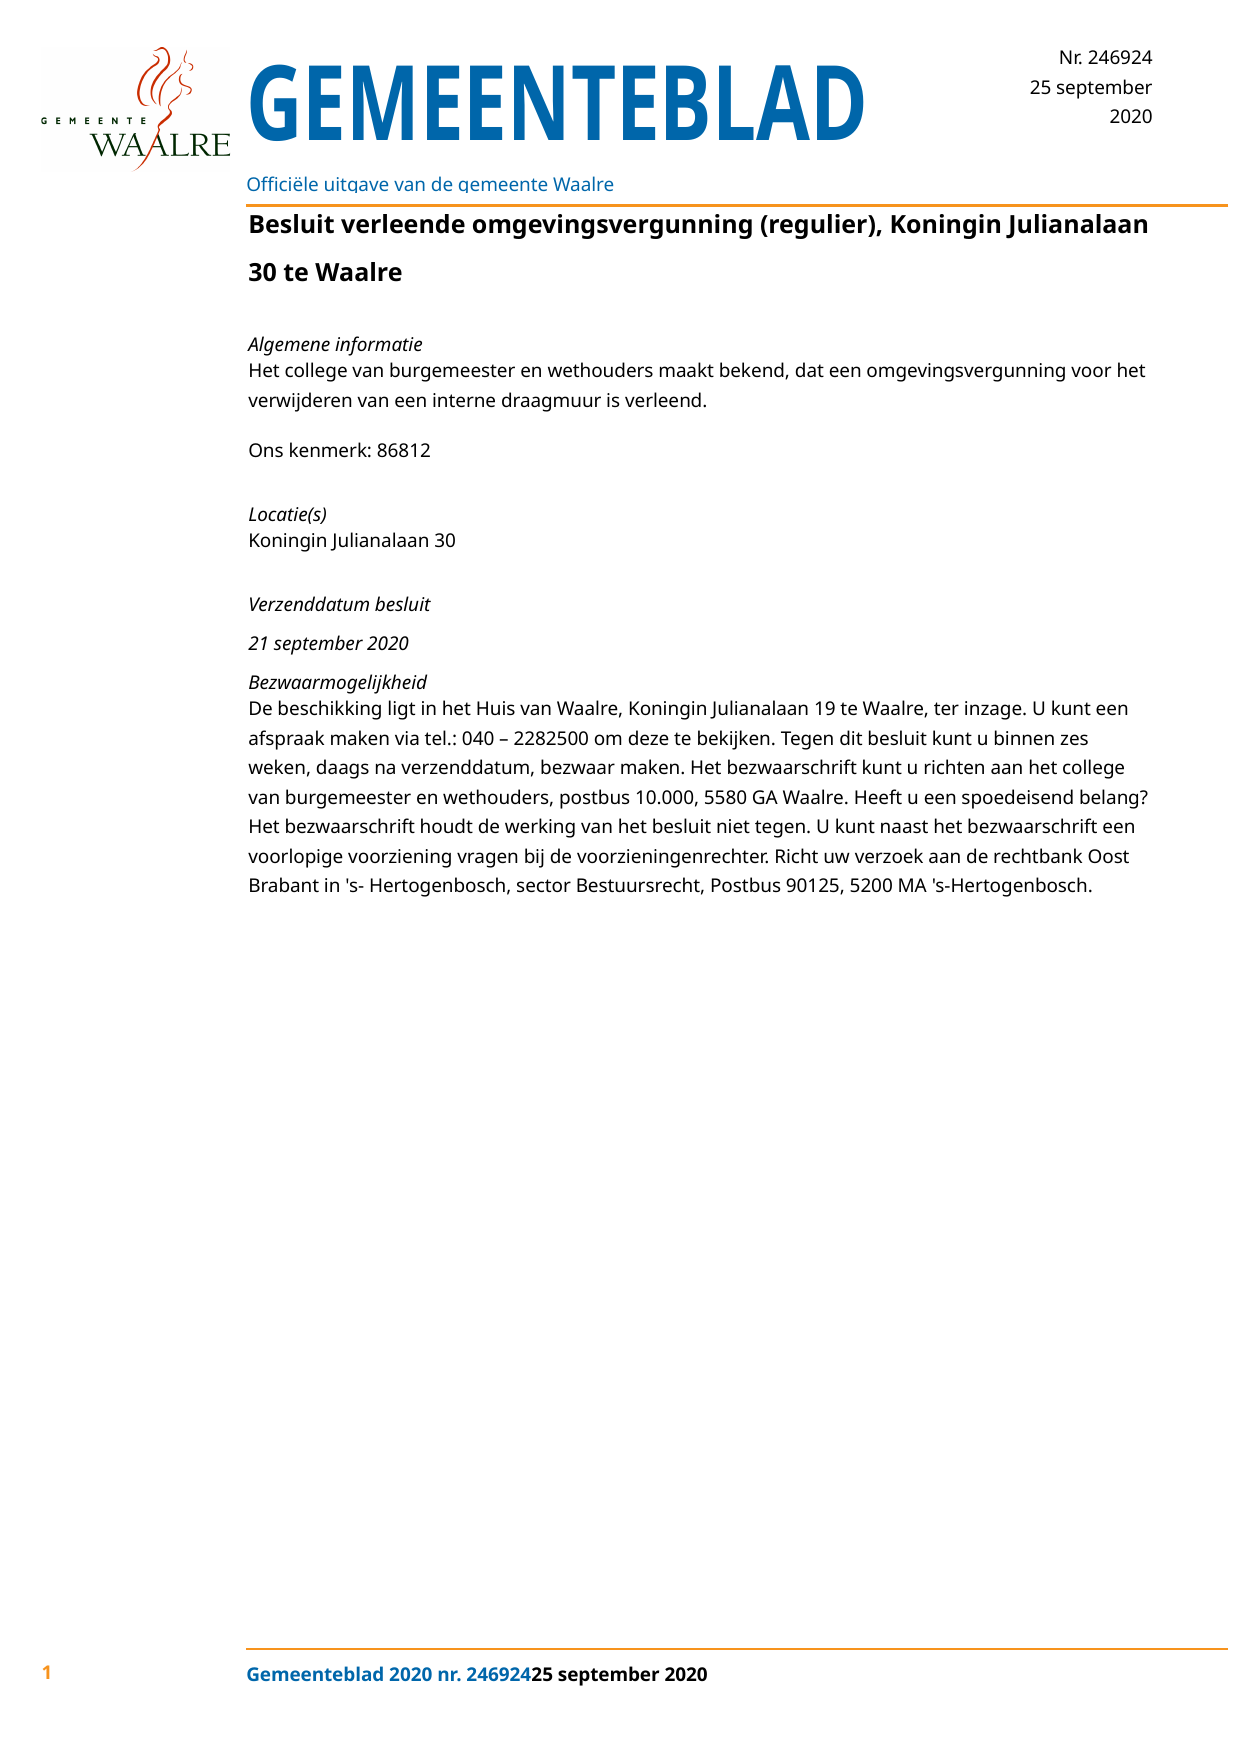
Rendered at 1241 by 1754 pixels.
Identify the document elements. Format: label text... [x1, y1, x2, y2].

text De beschikking ligt in het Huis van Waalre, Koningin Julianalaan 19 te Waalre, ter inzage. U kunt een afspraak maken via tel.: 040 – 2282500 om deze te bekijken. Tegen dit besluit kunt u binnen zes weken, daags na verzenddatum, bezwaar maken. Het bezwaarschrift kunt u richten aan het college van burgemeester en wethouders, postbus 10.000, 5580 GA Waalre. Heeft u een spoedeisend belang? Het bezwaarschrift houdt de werking van het besluit niet tegen. U kunt naast het bezwaarschrift een voorlopige voorziening vragen bij de voorzieningenrechter. Richt uw verzoek aan de rechtbank Oost Brabant in 's- Hertogenbosch, sector Bestuursrecht, Postbus 90125, 5200 MA 's-Hertogenbosch. [248, 695, 1152, 898]
text Koningin Julianalaan 30 [248, 527, 1152, 553]
text Bezwaarmogelijkheid [248, 669, 1152, 695]
text Verzenddatum besluit [248, 591, 1152, 617]
text Besluit verleende omgevingsvergunning (regulier), Koningin Julianalaan 30 te Waalre [248, 207, 1152, 288]
text 21 september 2020 [248, 630, 1152, 656]
picture [41, 47, 231, 172]
text Locatie(s) [248, 501, 1152, 527]
text Het college van burgemeester en wethouders maakt bekend, dat een omgevingsvergunning voor het verwijderen van een interne draagmuur is verleend. [248, 357, 1152, 412]
text Algemene informatie [248, 331, 1152, 357]
text Ons kenmerk: 86812 [248, 437, 1152, 463]
